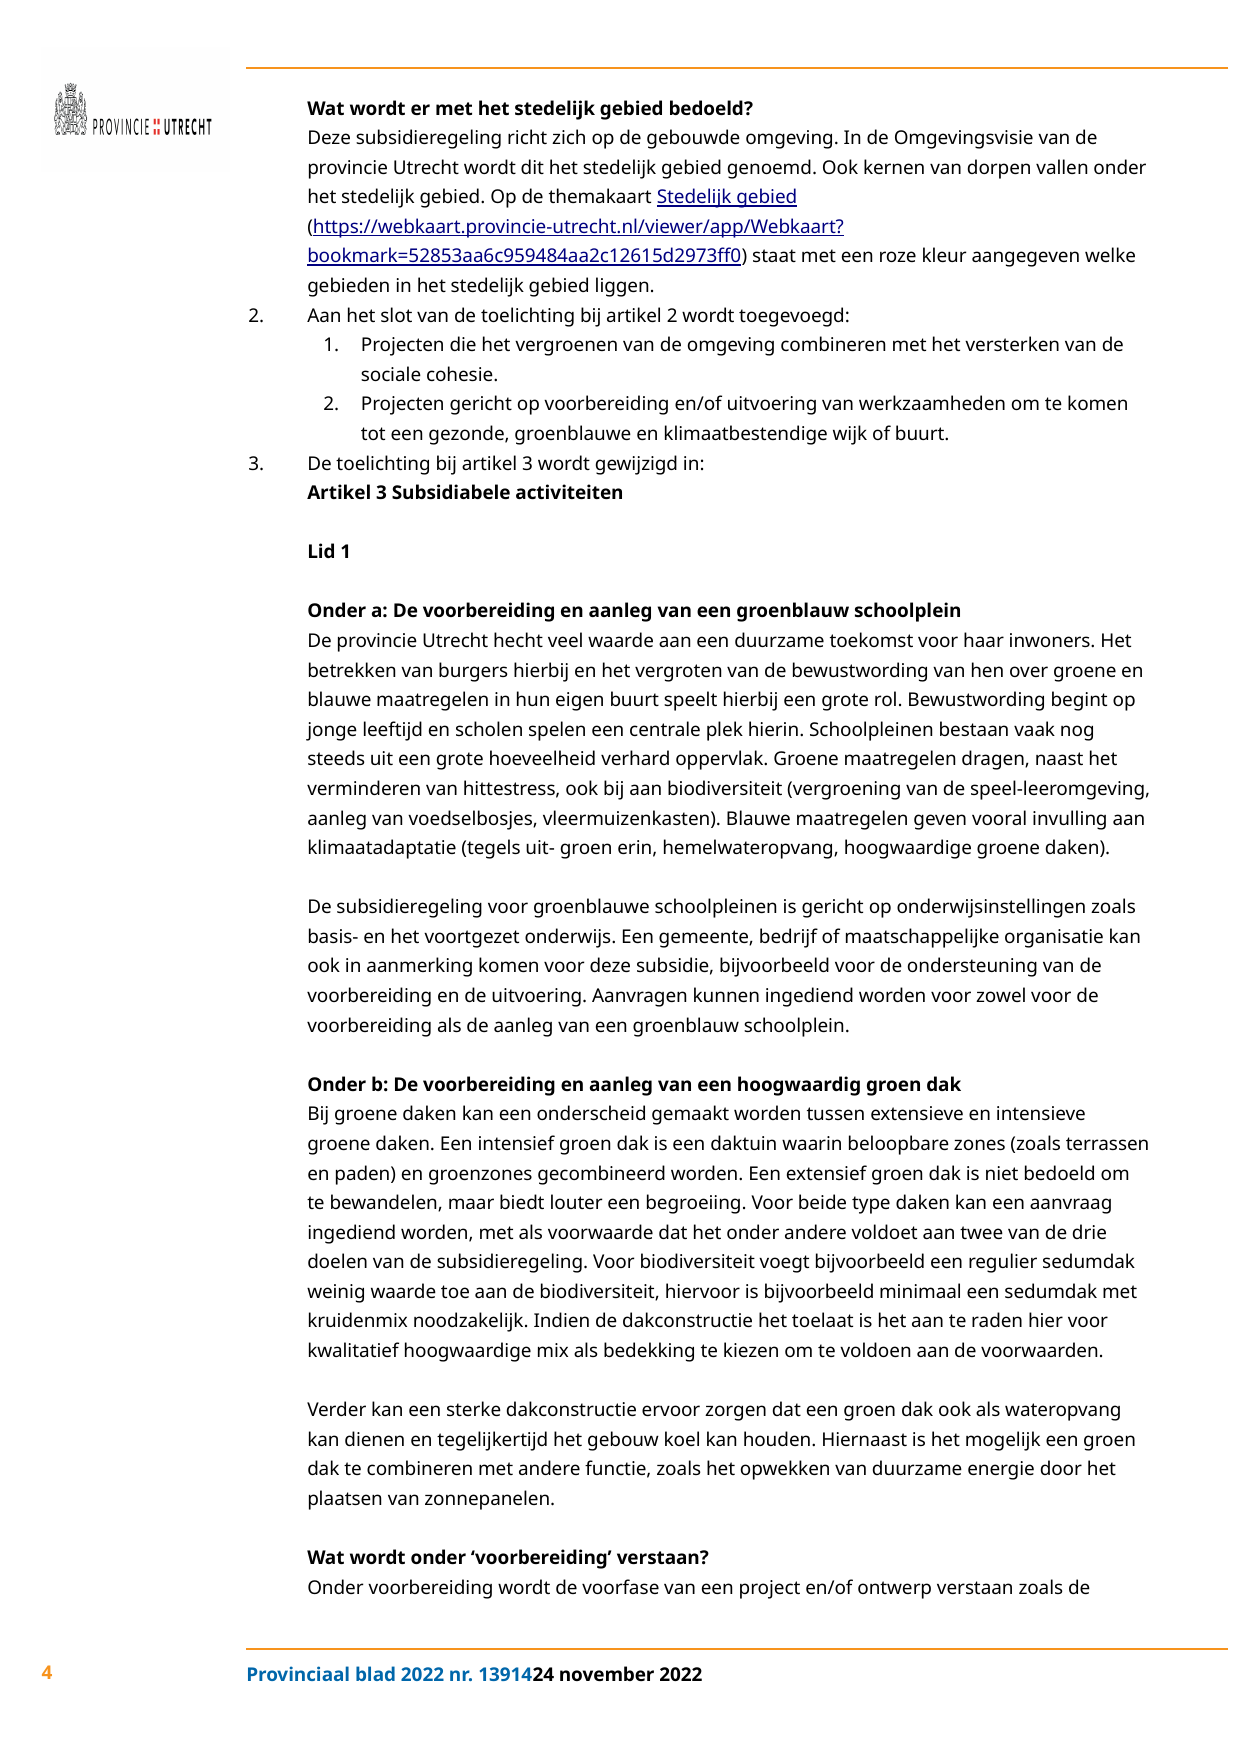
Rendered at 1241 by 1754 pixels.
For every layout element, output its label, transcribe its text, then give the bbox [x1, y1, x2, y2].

list Projecten gericht op voorbereiding en/of uitvoering van werkzaamheden om te komen tot een gezonde, groenblauwe en klimaatbestendige wijk of buurt. [323, 391, 1152, 446]
list Onder a: De voorbereiding en aanleg van een groenblauw schoolplein [248, 598, 1152, 623]
list De provincie Utrecht hecht veel waarde aan een duurzame toekomst voor haar inwoners. Het betrekken van burgers hierbij en het vergroten van de bewustwording van hen over groene en blauwe maatregelen in hun eigen buurt speelt hierbij een grote rol. Bewustwording begint op jonge leeftijd en scholen spelen een centrale plek hierin. Schoolpleinen bestaan vaak nog steeds uit een grote hoeveelheid verhard oppervlak. Groene maatregelen dragen, naast het verminderen van hittestress, ook bij aan biodiversiteit (vergroening van de speel-leeromgeving, aanleg van voedselbosjes, vleermuizenkasten). Blauwe maatregelen geven vooral invulling aan klimaatadaptatie (tegels uit- groen erin, hemelwateropvang, hoogwaardige groene daken). [248, 627, 1152, 860]
list De toelichting bij artikel 3 wordt gewijzigd in: [248, 450, 1152, 476]
list Lid 1 [248, 538, 1152, 564]
list Aan het slot van de toelichting bij artikel 2 wordt toegevoegd: [248, 302, 1152, 328]
list Wat wordt onder ‘voorbereiding’ verstaan? [248, 1544, 1152, 1570]
list De subsidieregeling voor groenblauwe schoolpleinen is gericht op onderwijsinstellingen zoals basis- en het voortgezet onderwijs. Een gemeente, bedrijf of maatschappelijke organisatie kan ook in aanmerking komen voor deze subsidie, bijvoorbeeld voor de ondersteuning van de voorbereiding en de uitvoering. Aanvragen kunnen ingediend worden voor zowel voor de voorbereiding als de aanleg van een groenblauw schoolplein. [248, 893, 1152, 1038]
list Onder voorbereiding wordt de voorfase van een project en/of ontwerp verstaan zoals de [248, 1574, 1152, 1600]
list Bij groene daken kan een onderscheid gemaakt worden tussen extensieve en intensieve groene daken. Een intensief groen dak is een daktuin waarin beloopbare zones (zoals terrassen en paden) en groenzones gecombineerd worden. Een extensief groen dak is niet bedoeld om te bewandelen, maar biedt louter een begroeiing. Voor beide type daken kan een aanvraag ingediend worden, met als voorwaarde dat het onder andere voldoet aan twee van de drie doelen van de subsidieregeling. Voor biodiversiteit voegt bijvoorbeeld een regulier sedumdak weinig waarde toe aan de biodiversiteit, hiervoor is bijvoorbeeld minimaal een sedumdak met kruidenmix noodzakelijk. Indien de dakconstructie het toelaat is het aan te raden hier voor kwalitatief hoogwaardige mix als bedekking te kiezen om te voldoen aan de voorwaarden. [248, 1101, 1152, 1363]
list Artikel 3 Subsidiabele activiteiten [248, 479, 1152, 505]
list Onder b: De voorbereiding en aanleg van een hoogwaardig groen dak [248, 1071, 1152, 1097]
list Projecten die het vergroenen van de omgeving combineren met het versterken van de sociale cohesie. [323, 331, 1152, 387]
list Deze subsidieregeling richt zich op de gebouwde omgeving. In de Omgevingsvisie van de provincie Utrecht wordt dit het stedelijk gebied genoemd. Ook kernen van dorpen vallen onder het stedelijk gebied. Op de themakaart Stedelijk gebied (https://webkaart.provincie-utrecht.nl/viewer/app/Webkaart?bookmark=52853aa6c959484aa2c12615d2973ff0) staat met een roze kleur aangegeven welke gebieden in het stedelijk gebied liggen. [248, 124, 1152, 298]
list Wat wordt er met het stedelijk gebied bedoeld? [248, 95, 1152, 121]
picture [41, 47, 231, 172]
list Verder kan een sterke dakconstructie ervoor zorgen dat een groen dak ook als wateropvang kan dienen en tegelijkertijd het gebouw koel kan houden. Hiernaast is het mogelijk een groen dak te combineren met andere functie, zoals het opwekken van duurzame energie door het plaatsen van zonnepanelen. [248, 1396, 1152, 1511]
